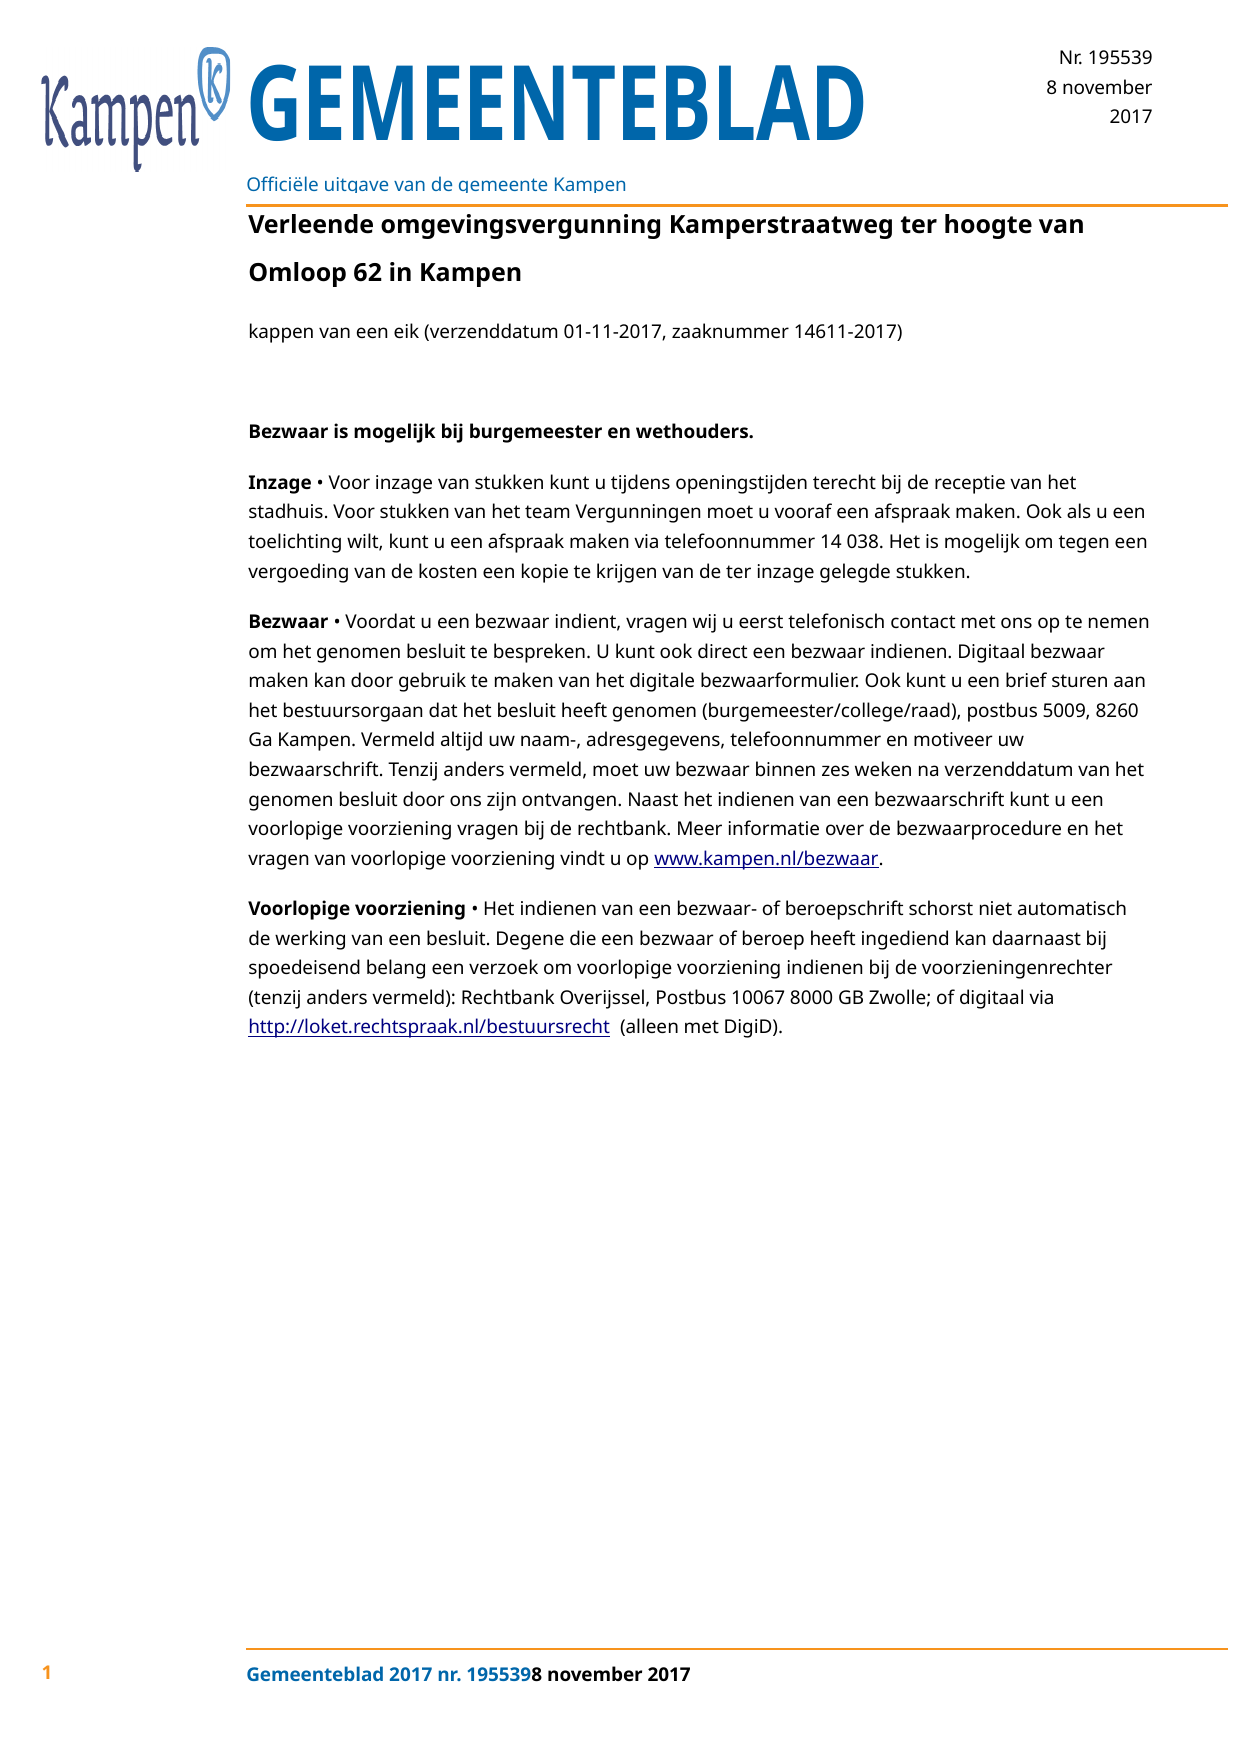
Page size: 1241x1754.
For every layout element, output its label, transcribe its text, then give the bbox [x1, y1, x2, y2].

text kappen van een eik (verzenddatum 01-11-2017, zaaknummer 14611-2017) [248, 318, 1152, 344]
text Bezwaar is mogelijk bij burgemeester en wethouders. [248, 419, 1152, 444]
text Verleende omgevingsvergunning Kamperstraatweg ter hoogte van Omloop 62 in Kampen [248, 207, 1152, 288]
text Voorlopige voorziening • Het indienen van een bezwaar- of beroepschrift schorst niet automatisch de werking van een besluit. Degene die een bezwaar of beroep heeft ingediend kan daarnaast bij spoedeisend belang een verzoek om voorlopige voorziening indienen bij de voorzieningenrechter (tenzij anders vermeld): Rechtbank Overijssel, Postbus 10067 8000 GB Zwolle; of digitaal via http://loket.rechtspraak.nl/bestuursrecht (alleen met DigiD). [248, 895, 1152, 1039]
text Inzage • Voor inzage van stukken kunt u tijdens openingstijden terecht bij de receptie van het stadhuis. Voor stukken van het team Vergunningen moet u vooraf een afspraak maken. Ook als u een toelichting wilt, kunt u een afspraak maken via telefoonnummer 14 038. Het is mogelijk om tegen een vergoeding van de kosten een kopie te krijgen van de ter inzage gelegde stukken. [248, 469, 1152, 584]
picture [41, 47, 231, 172]
text Bezwaar • Voordat u een bezwaar indient, vragen wij u eerst telefonisch contact met ons op te nemen om het genomen besluit te bespreken. U kunt ook direct een bezwaar indienen. Digitaal bezwaar maken kan door gebruik te maken van het digitale bezwaarformulier. Ook kunt u een brief sturen aan het bestuursorgaan dat het besluit heeft genomen (burgemeester/college/raad), postbus 5009, 8260 Ga Kampen. Vermeld altijd uw naam-, adresgegevens, telefoonnummer en motiveer uw bezwaarschrift. Tenzij anders vermeld, moet uw bezwaar binnen zes weken na verzenddatum van het genomen besluit door ons zijn ontvangen. Naast het indienen van een bezwaarschrift kunt u een voorlopige voorziening vragen bij de rechtbank. Meer informatie over de bezwaarprocedure en het vragen van voorlopige voorziening vindt u op www.kampen.nl/bezwaar. [248, 608, 1152, 871]
